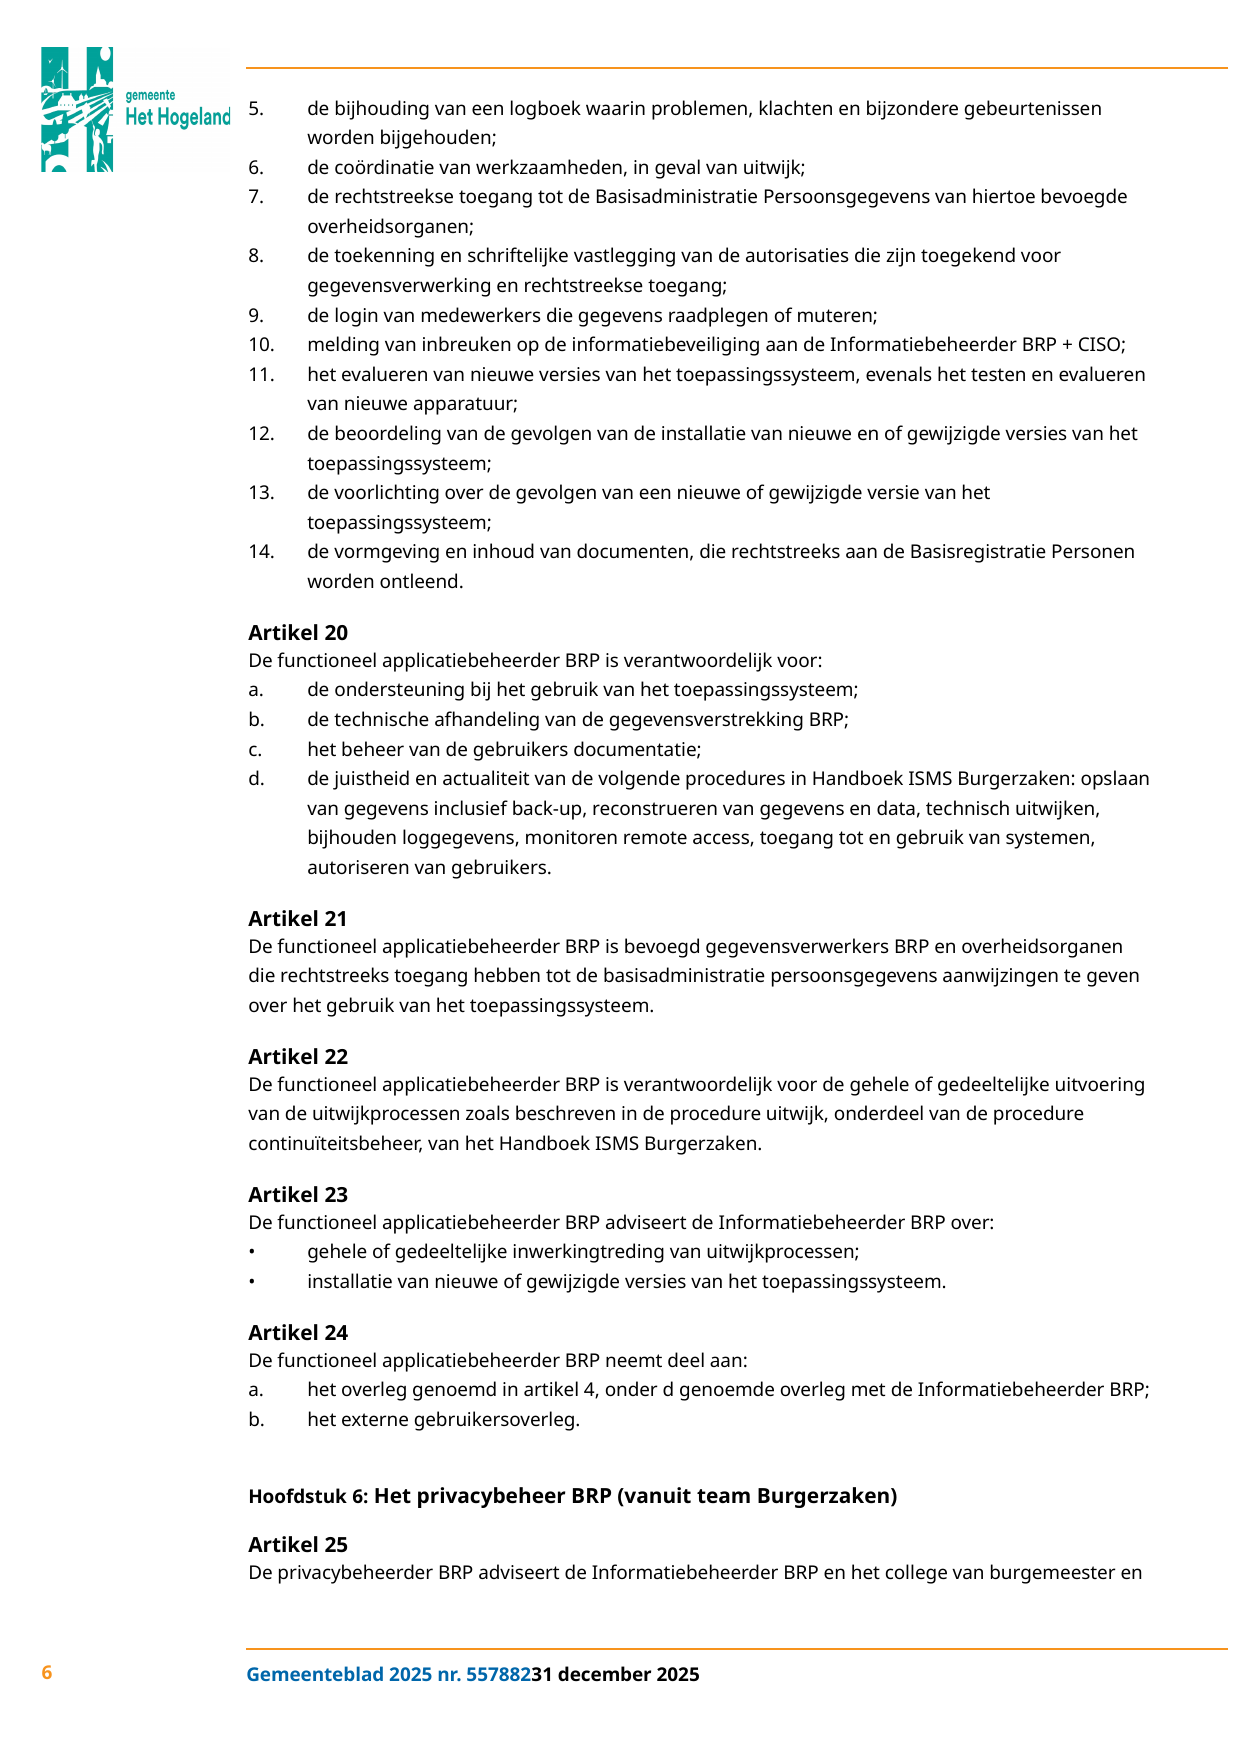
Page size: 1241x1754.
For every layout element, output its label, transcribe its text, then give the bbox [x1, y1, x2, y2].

text De functioneel applicatiebeheerder BRP neemt deel aan: [248, 1347, 1152, 1373]
list de coördinatie van werkzaamheden, in geval van uitwijk; [248, 154, 1152, 180]
list de ondersteuning bij het gebruik van het toepassingssysteem; [248, 677, 1152, 702]
list de toekenning en schriftelijke vastlegging van de autorisaties die zijn toegekend voor gegevensverwerking en rechtstreekse toegang; [248, 243, 1152, 298]
text De functioneel applicatiebeheerder BRP is verantwoordelijk voor de gehele of gedeeltelijke uitvoering van de uitwijkprocessen zoals beschreven in de procedure uitwijk, onderdeel van de procedure continuïteitsbeheer, van het Handboek ISMS Burgerzaken. [248, 1071, 1152, 1156]
list gehele of gedeeltelijke inwerkingtreding van uitwijkprocessen; [248, 1238, 1152, 1264]
text Artikel 21 [248, 904, 1152, 933]
list melding van inbreuken op de informatiebeveiliging aan de Informatiebeheerder BRP + CISO; [248, 331, 1152, 357]
list het beheer van de gebruikers documentatie; [248, 736, 1152, 761]
text Hoofdstuk 6: Het privacybeheer BRP (vanuit team Burgerzaken) [248, 1481, 1152, 1510]
text Artikel 25 [248, 1531, 1152, 1559]
text De functioneel applicatiebeheerder BRP adviseert de Informatiebeheerder BRP over: [248, 1209, 1152, 1235]
list de juistheid en actualiteit van de volgende procedures in Handboek ISMS Burgerzaken: opslaan van gegevens inclusief back-up, reconstrueren van gegevens en data, technisch uitwijken, bijhouden loggegevens, monitoren remote access, toegang tot en gebruik van systemen, autoriseren van gebruikers. [248, 765, 1152, 880]
text Artikel 24 [248, 1318, 1152, 1347]
list de vormgeving en inhoud van documenten, die rechtstreeks aan de Basisregistratie Personen worden ontleend. [248, 538, 1152, 594]
list de login van medewerkers die gegevens raadplegen of muteren; [248, 302, 1152, 328]
picture [41, 47, 231, 172]
list het evalueren van nieuwe versies van het toepassingssysteem, evenals het testen en evalueren van nieuwe apparatuur; [248, 361, 1152, 416]
text Artikel 20 [248, 618, 1152, 647]
text De functioneel applicatiebeheerder BRP is verantwoordelijk voor: [248, 647, 1152, 673]
list het externe gebruikersoverleg. [248, 1406, 1152, 1432]
list installatie van nieuwe of gewijzigde versies van het toepassingssysteem. [248, 1268, 1152, 1294]
list de technische afhandeling van de gegevensverstrekking BRP; [248, 706, 1152, 732]
list de voorlichting over de gevolgen van een nieuwe of gewijzigde versie van het toepassingssysteem; [248, 479, 1152, 535]
text De privacybeheerder BRP adviseert de Informatiebeheerder BRP en het college van burgemeester en [248, 1559, 1152, 1585]
list de bijhouding van een logboek waarin problemen, klachten en bijzondere gebeurtenissen worden bijgehouden; [248, 95, 1152, 150]
list het overleg genoemd in artikel 4, onder d genoemde overleg met de Informatiebeheerder BRP; [248, 1377, 1152, 1402]
text De functioneel applicatiebeheerder BRP is bevoegd gegevensverwerkers BRP en overheidsorganen die rechtstreeks toegang hebben tot de basisadministratie persoonsgegevens aanwijzingen te geven over het gebruik van het toepassingssysteem. [248, 933, 1152, 1018]
text Artikel 23 [248, 1181, 1152, 1209]
text Artikel 22 [248, 1042, 1152, 1071]
list de beoordeling van de gevolgen van de installatie van nieuwe en of gewijzigde versies van het toepassingssysteem; [248, 420, 1152, 476]
list de rechtstreekse toegang tot de Basisadministratie Persoonsgegevens van hiertoe bevoegde overheidsorganen; [248, 183, 1152, 239]
